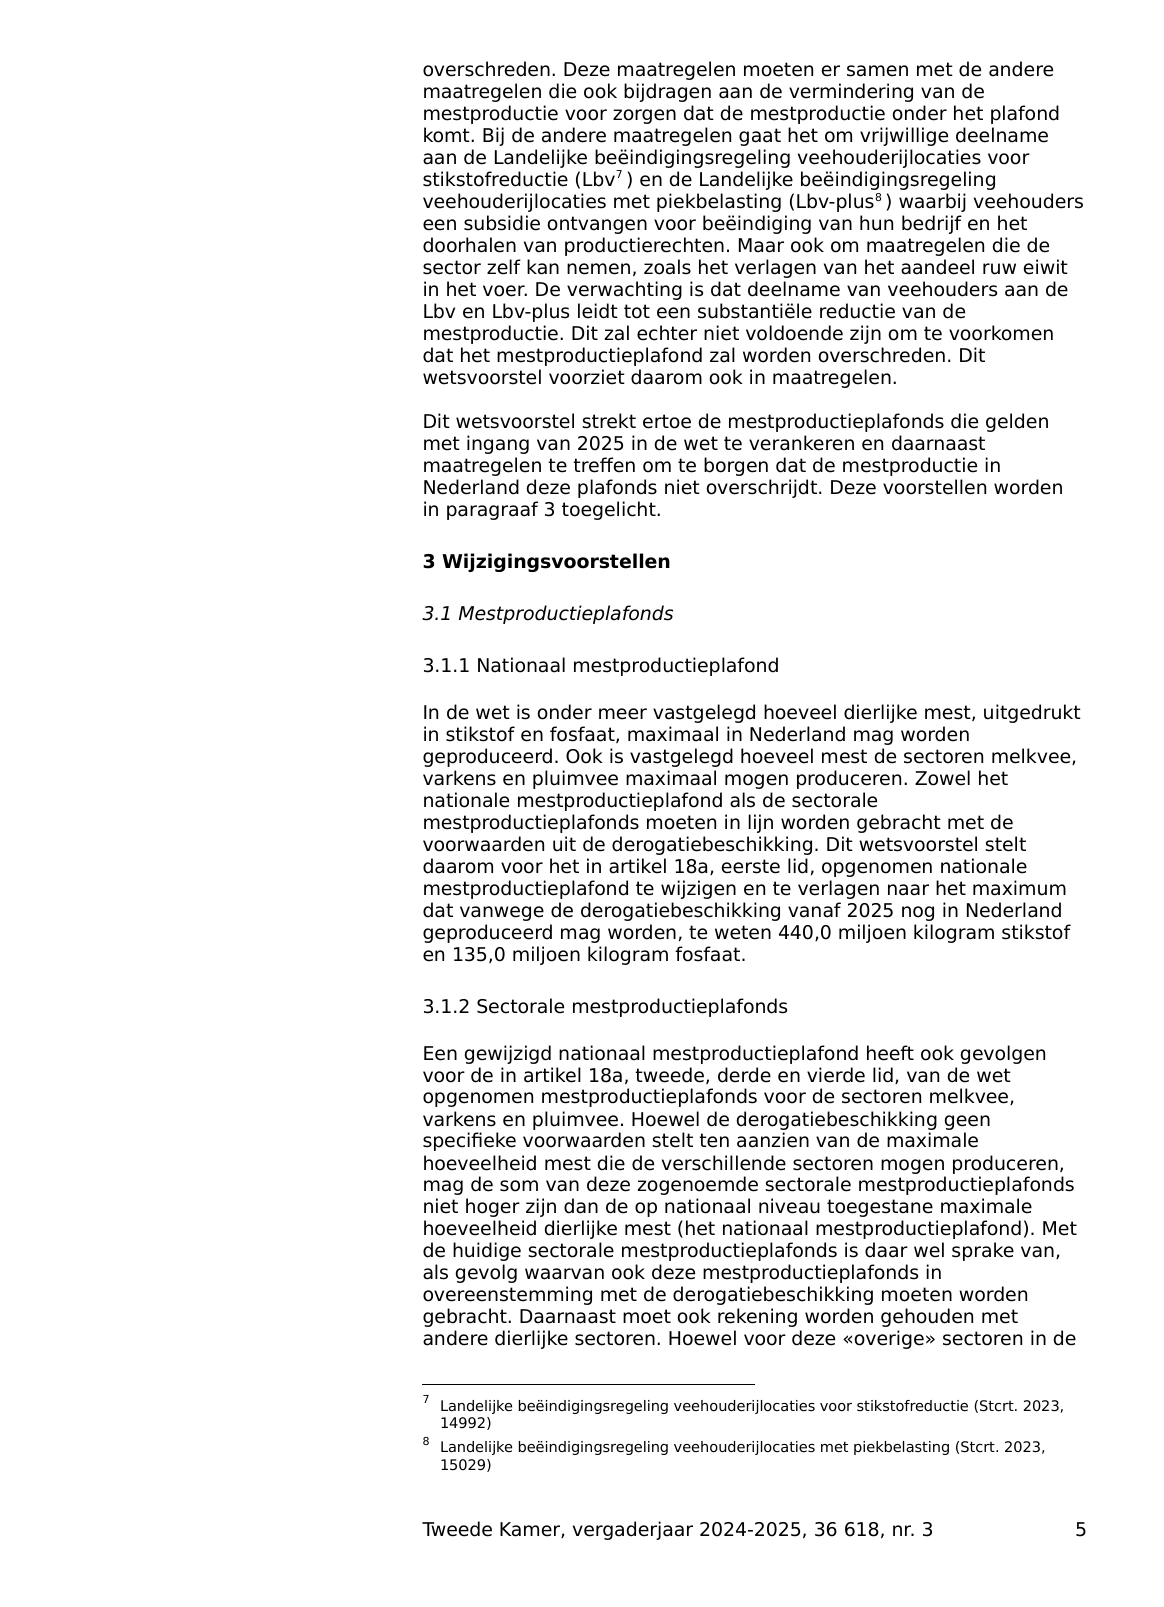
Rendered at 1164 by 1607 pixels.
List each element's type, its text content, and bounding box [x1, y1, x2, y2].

subtitle 3 Wijzigingsvoorstellen [422, 551, 1087, 573]
subtitle 3.1.1 Nationaal mestproductieplafond [422, 655, 1087, 677]
text In de wet is onder meer vastgelegd hoeveel dierlijke mest, uitgedrukt in stikstof en fosfaat, maximaal in Nederland mag worden geproduceerd. Ook is vastgelegd hoeveel mest de sectoren melkvee, varkens en pluimvee maximaal mogen produceren. Zowel het nationale mestproductieplafond als de sectorale mestproductieplafonds moeten in lijn worden gebracht met de voorwaarden uit de derogatiebeschikking. Dit wetsvoorstel stelt daarom voor het in artikel 18a, eerste lid, opgenomen nationale mestproductieplafond te wijzigen en te verlagen naar het maximum dat vanwege de derogatiebeschikking vanaf 2025 nog in Nederland geproduceerd mag worden, te weten 440,0 miljoen kilogram stikstof en 135,0 miljoen kilogram fosfaat. [422, 702, 1087, 966]
text overschreden. Deze maatregelen moeten er samen met de andere maatregelen die ook bijdragen aan de vermindering van de mestproductie voor zorgen dat de mestproductie onder het plafond komt. Bij de andere maatregelen gaat het om vrijwillige deelname aan de Landelijke beëindigingsregeling veehouderijlocaties voor stikstofreductie (Lbv) en de Landelijke beëindigingsregeling veehouderijlocaties met piekbelasting (Lbv-plus) waarbij veehouders een subsidie ontvangen voor beëindiging van hun bedrijf en het doorhalen van productierechten. Maar ook om maatregelen die de sector zelf kan nemen, zoals het verlagen van het aandeel ruw eiwit in het voer. De verwachting is dat deelname van veehouders aan de Lbv en Lbv-plus leidt tot een substantiële reductie van de mestproductie. Dit zal echter niet voldoende zijn om te voorkomen dat het mestproductieplafond zal worden overschreden. Dit wetsvoorstel voorziet daarom ook in maatregelen. [422, 59, 1087, 389]
text Een gewijzigd nationaal mestproductieplafond heeft ook gevolgen voor de in artikel 18a, tweede, derde en vierde lid, van de wet opgenomen mestproductieplafonds voor de sectoren melkvee, varkens en pluimvee. Hoewel de derogatiebeschikking geen specifieke voorwaarden stelt ten aanzien van de maximale hoeveelheid mest die de verschillende sectoren mogen produceren, mag de som van deze zogenoemde sectorale mestproductieplafonds niet hoger zijn dan de op nationaal niveau toegestane maximale hoeveelheid dierlijke mest (het nationaal mestproductieplafond). Met de huidige sectorale mestproductieplafonds is daar wel sprake van, als gevolg waarvan ook deze mestproductieplafonds in overeenstemming met de derogatiebeschikking moeten worden gebracht. Daarnaast moet ook rekening worden gehouden met andere dierlijke sectoren. Hoewel voor deze «overige» sectoren in de [422, 1042, 1087, 1350]
text Landelijke beëindigingsregeling veehouderijlocaties voor stikstofreductie (Stcrt. 2023, 14992) [422, 1393, 1087, 1432]
subtitle 3.1.2 Sectorale mestproductieplafonds [422, 996, 1087, 1017]
text Dit wetsvoorstel strekt ertoe de mestproductieplafonds die gelden met ingang van 2025 in de wet te verankeren en daarnaast maatregelen te treffen om te borgen dat de mestproductie in Nederland deze plafonds niet overschrijdt. Deze voorstellen worden in paragraaf 3 toegelicht. [422, 411, 1087, 521]
text Landelijke beëindigingsregeling veehouderijlocaties met piekbelasting (Stcrt. 2023, 15029) [422, 1435, 1087, 1474]
subtitle 3.1 Mestproductieplafonds [422, 603, 1087, 625]
